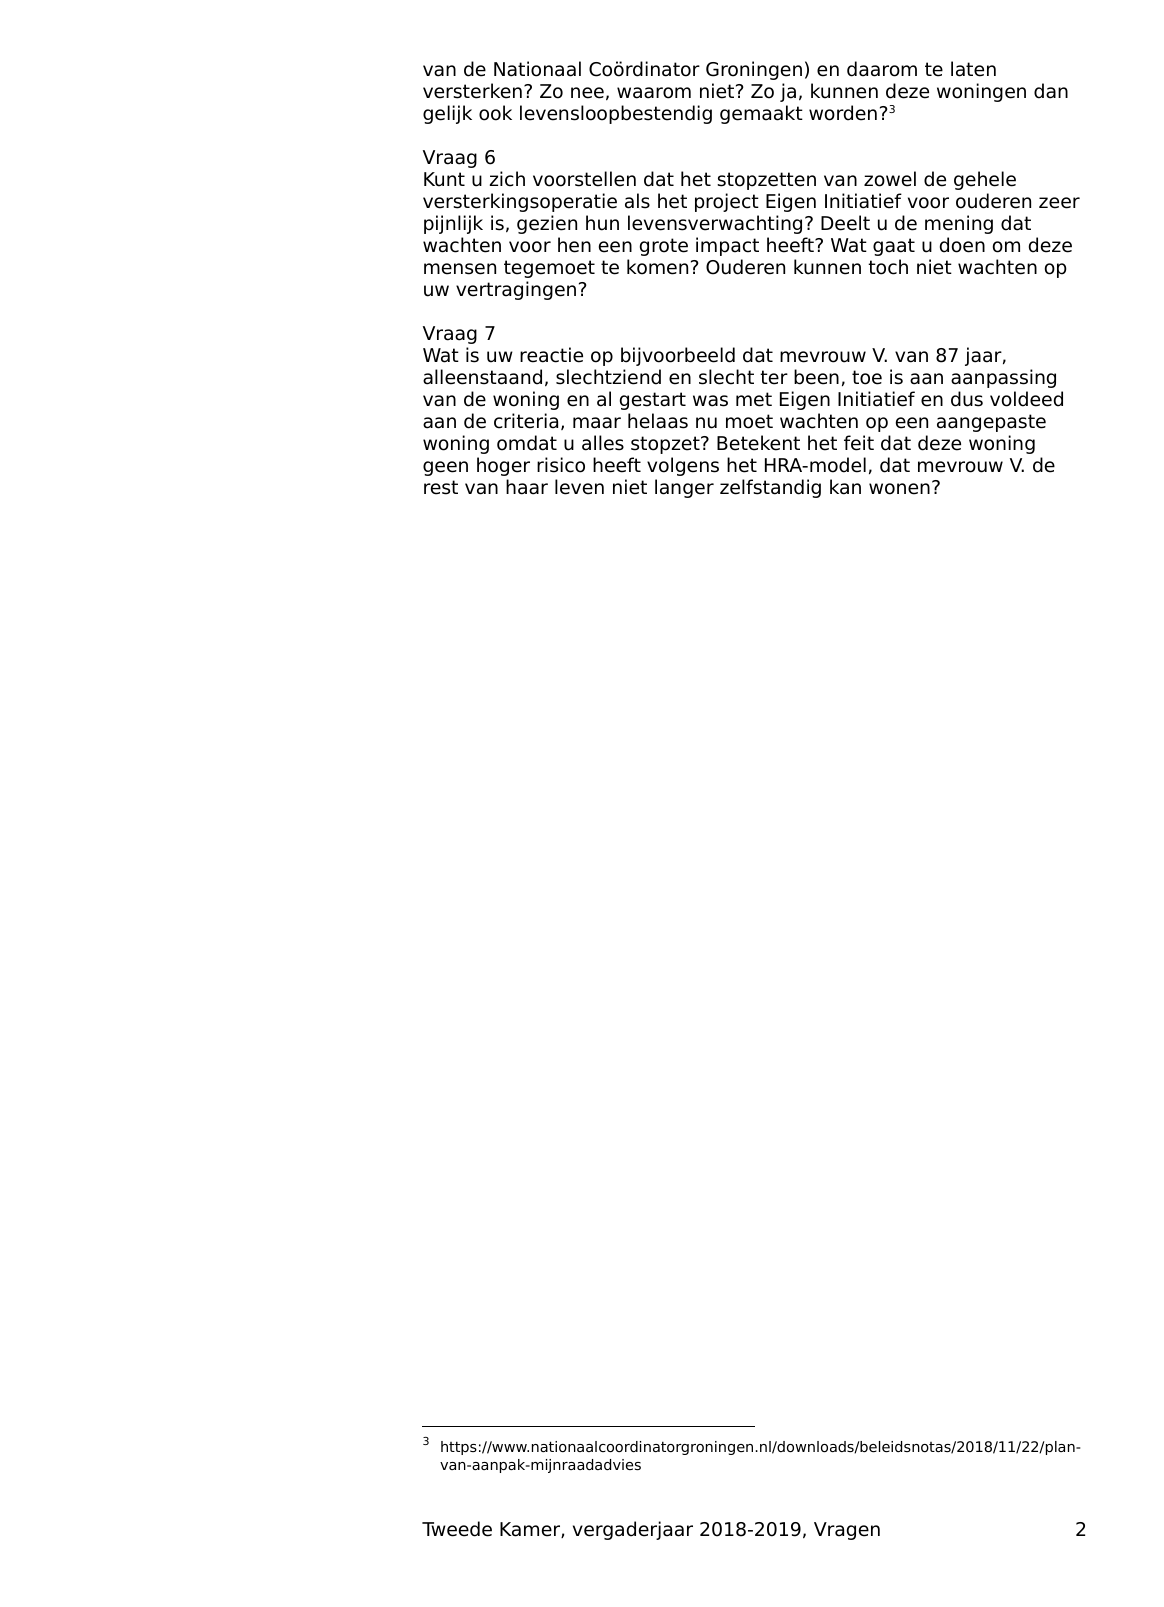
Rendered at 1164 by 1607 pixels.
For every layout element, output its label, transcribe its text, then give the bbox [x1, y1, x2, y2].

text Vraag 6 [422, 147, 1087, 169]
text van de Nationaal Coördinator Groningen) en daarom te laten versterken? Zo nee, waarom niet? Zo ja, kunnen deze woningen dan gelijk ook levensloopbestendig gemaakt worden? [422, 59, 1087, 125]
text Vraag 7 [422, 323, 1087, 345]
text https://www.nationaalcoordinatorgroningen.nl/downloads/beleidsnotas/2018/11/22/plan-van-aanpak-mijnraadadvies [422, 1435, 1087, 1474]
text Wat is uw reactie op bijvoorbeeld dat mevrouw V. van 87 jaar, alleenstaand, slechtziend en slecht ter been, toe is aan aanpassing van de woning en al gestart was met Eigen Initiatief en dus voldeed aan de criteria, maar helaas nu moet wachten op een aangepaste woning omdat u alles stopzet? Betekent het feit dat deze woning geen hoger risico heeft volgens het HRA-model, dat mevrouw V. de rest van haar leven niet langer zelfstandig kan wonen? [422, 345, 1087, 499]
text Kunt u zich voorstellen dat het stopzetten van zowel de gehele versterkingsoperatie als het project Eigen Initiatief voor ouderen zeer pijnlijk is, gezien hun levensverwachting? Deelt u de mening dat wachten voor hen een grote impact heeft? Wat gaat u doen om deze mensen tegemoet te komen? Ouderen kunnen toch niet wachten op uw vertragingen? [422, 169, 1087, 301]
